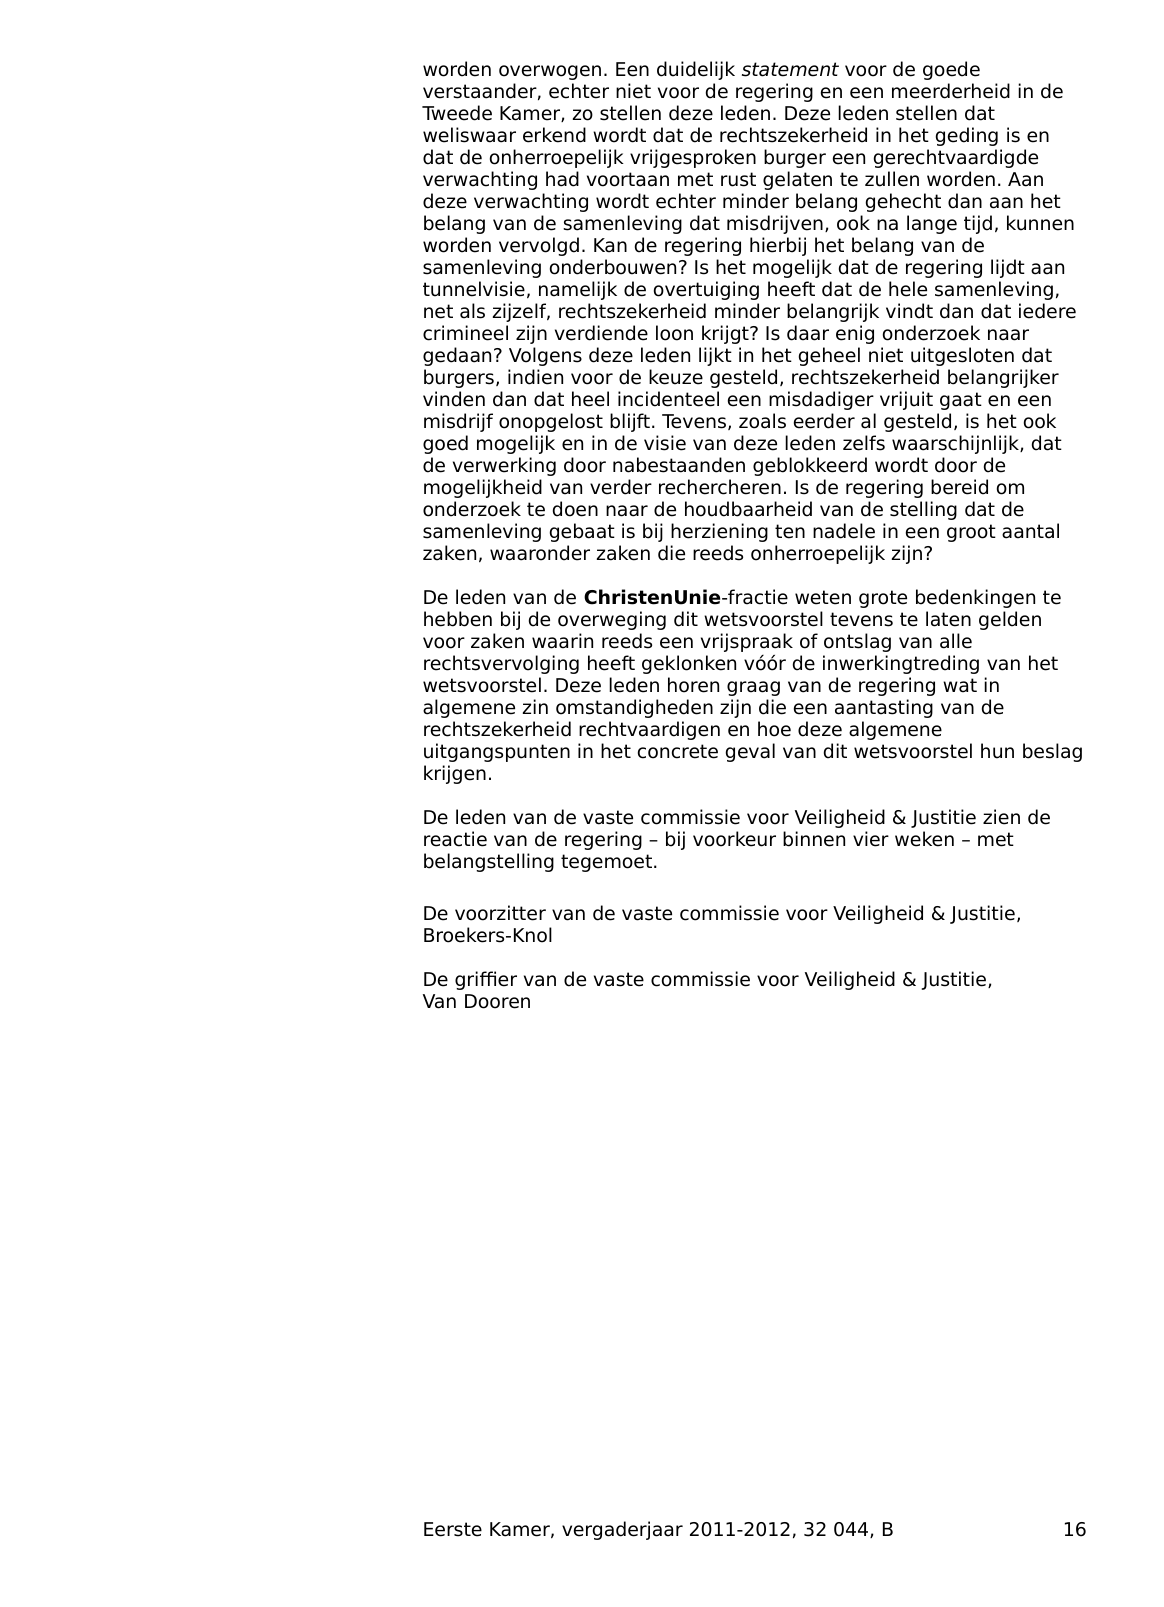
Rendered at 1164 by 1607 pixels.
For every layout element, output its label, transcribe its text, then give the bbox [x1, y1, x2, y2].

text De leden van de vaste commissie voor Veiligheid & Justitie zien de reactie van de regering – bij voorkeur binnen vier weken – met belangstelling tegemoet. [422, 807, 1087, 873]
text De voorzitter van de vaste commissie voor Veiligheid & Justitie, Broekers-Knol [422, 903, 1087, 947]
text De griffier van de vaste commissie voor Veiligheid & Justitie, Van Dooren [422, 969, 1087, 1013]
text worden overwogen. Een duidelijk statement voor de goede verstaander, echter niet voor de regering en een meerderheid in de Tweede Kamer, zo stellen deze leden. Deze leden stellen dat weliswaar erkend wordt dat de rechtszekerheid in het geding is en dat de onherroepelijk vrijgesproken burger een gerechtvaardigde verwachting had voortaan met rust gelaten te zullen worden. Aan deze verwachting wordt echter minder belang gehecht dan aan het belang van de samenleving dat misdrijven, ook na lange tijd, kunnen worden vervolgd. Kan de regering hierbij het belang van de samenleving onderbouwen? Is het mogelijk dat de regering lijdt aan tunnelvisie, namelijk de overtuiging heeft dat de hele samenleving, net als zijzelf, rechtszekerheid minder belangrijk vindt dan dat iedere crimineel zijn verdiende loon krijgt? Is daar enig onderzoek naar gedaan? Volgens deze leden lijkt in het geheel niet uitgesloten dat burgers, indien voor de keuze gesteld, rechtszekerheid belangrijker vinden dan dat heel incidenteel een misdadiger vrijuit gaat en een misdrijf onopgelost blijft. Tevens, zoals eerder al gesteld, is het ook goed mogelijk en in de visie van deze leden zelfs waarschijnlijk, dat de verwerking door nabestaanden geblokkeerd wordt door de mogelijkheid van verder rechercheren. Is de regering bereid om onderzoek te doen naar de houdbaarheid van de stelling dat de samenleving gebaat is bij herziening ten nadele in een groot aantal zaken, waaronder zaken die reeds onherroepelijk zijn? [422, 59, 1087, 564]
text De leden van de ChristenUnie-fractie weten grote bedenkingen te hebben bij de overweging dit wetsvoorstel tevens te laten gelden voor zaken waarin reeds een vrijspraak of ontslag van alle rechtsvervolging heeft geklonken vóór de inwerkingtreding van het wetsvoorstel. Deze leden horen graag van de regering wat in algemene zin omstandigheden zijn die een aantasting van de rechtszekerheid rechtvaardigen en hoe deze algemene uitgangspunten in het concrete geval van dit wetsvoorstel hun beslag krijgen. [422, 587, 1087, 784]
